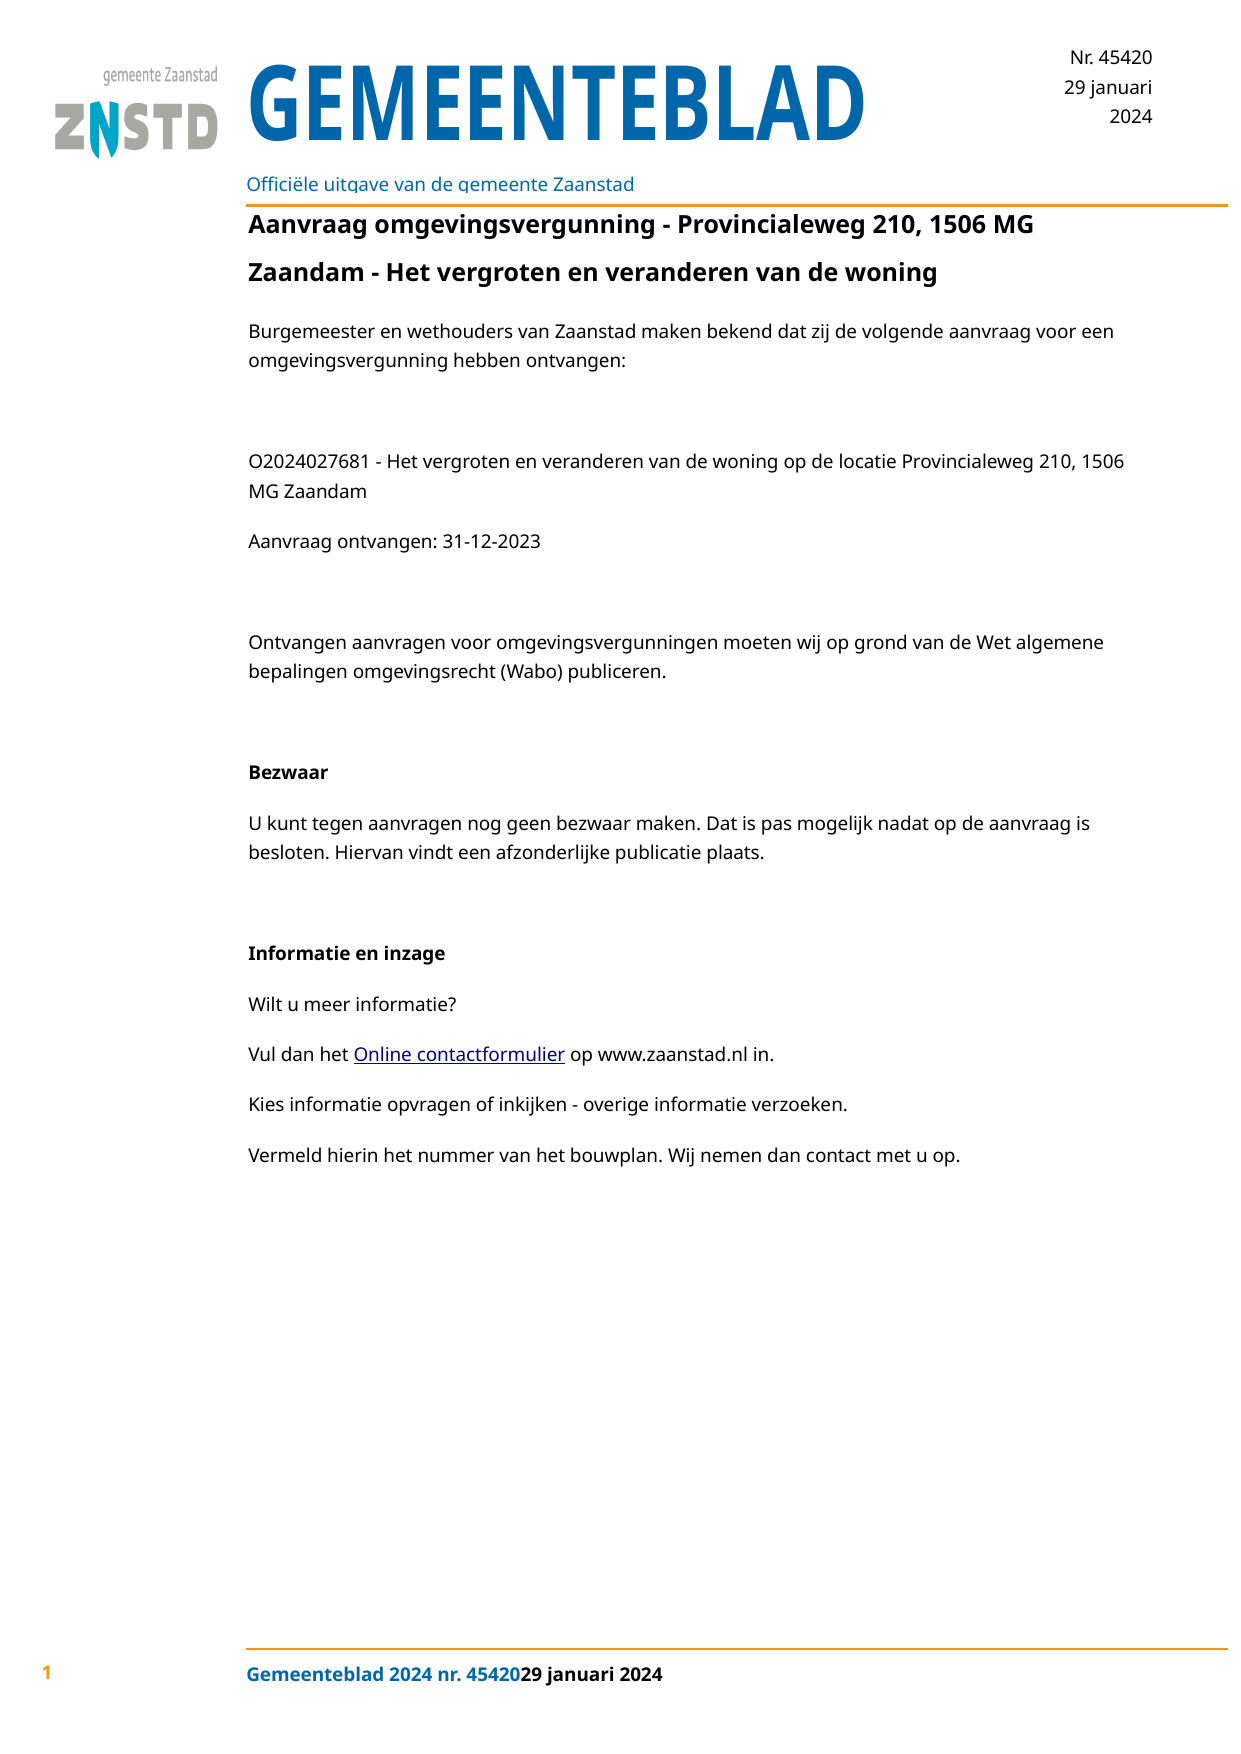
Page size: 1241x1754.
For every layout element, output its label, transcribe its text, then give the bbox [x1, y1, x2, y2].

text Aanvraag omgevingsvergunning - Provincialeweg 210, 1506 MG Zaandam - Het vergroten en veranderen van de woning [248, 207, 1152, 288]
text Kies informatie opvragen of inkijken - overige informatie verzoeken. [248, 1092, 1152, 1117]
text Bezwaar [248, 759, 1152, 785]
text O2024027681 - Het vergroten en veranderen van de woning op de locatie Provincialeweg 210, 1506 MG Zaandam [248, 448, 1152, 504]
picture [41, 47, 231, 172]
text Ontvangen aanvragen voor omgevingsvergunningen moeten wij op grond van de Wet algemene bepalingen omgevingsrecht (Wabo) publiceren. [248, 629, 1152, 684]
text Aanvraag ontvangen: 31-12-2023 [248, 528, 1152, 554]
text Informatie en inzage [248, 940, 1152, 966]
text Vul dan het Online contactformulier op www.zaanstad.nl in. [248, 1041, 1152, 1067]
text Burgemeester en wethouders van Zaanstad maken bekend dat zij de volgende aanvraag voor een omgevingsvergunning hebben ontvangen: [248, 318, 1152, 373]
text Vermeld hierin het nummer van het bouwplan. Wij nemen dan contact met u op. [248, 1142, 1152, 1168]
text U kunt tegen aanvragen nog geen bezwaar maken. Dat is pas mogelijk nadat op de aanvraag is besloten. Hiervan vindt een afzonderlijke publicatie plaats. [248, 810, 1152, 865]
text Wilt u meer informatie? [248, 991, 1152, 1017]
